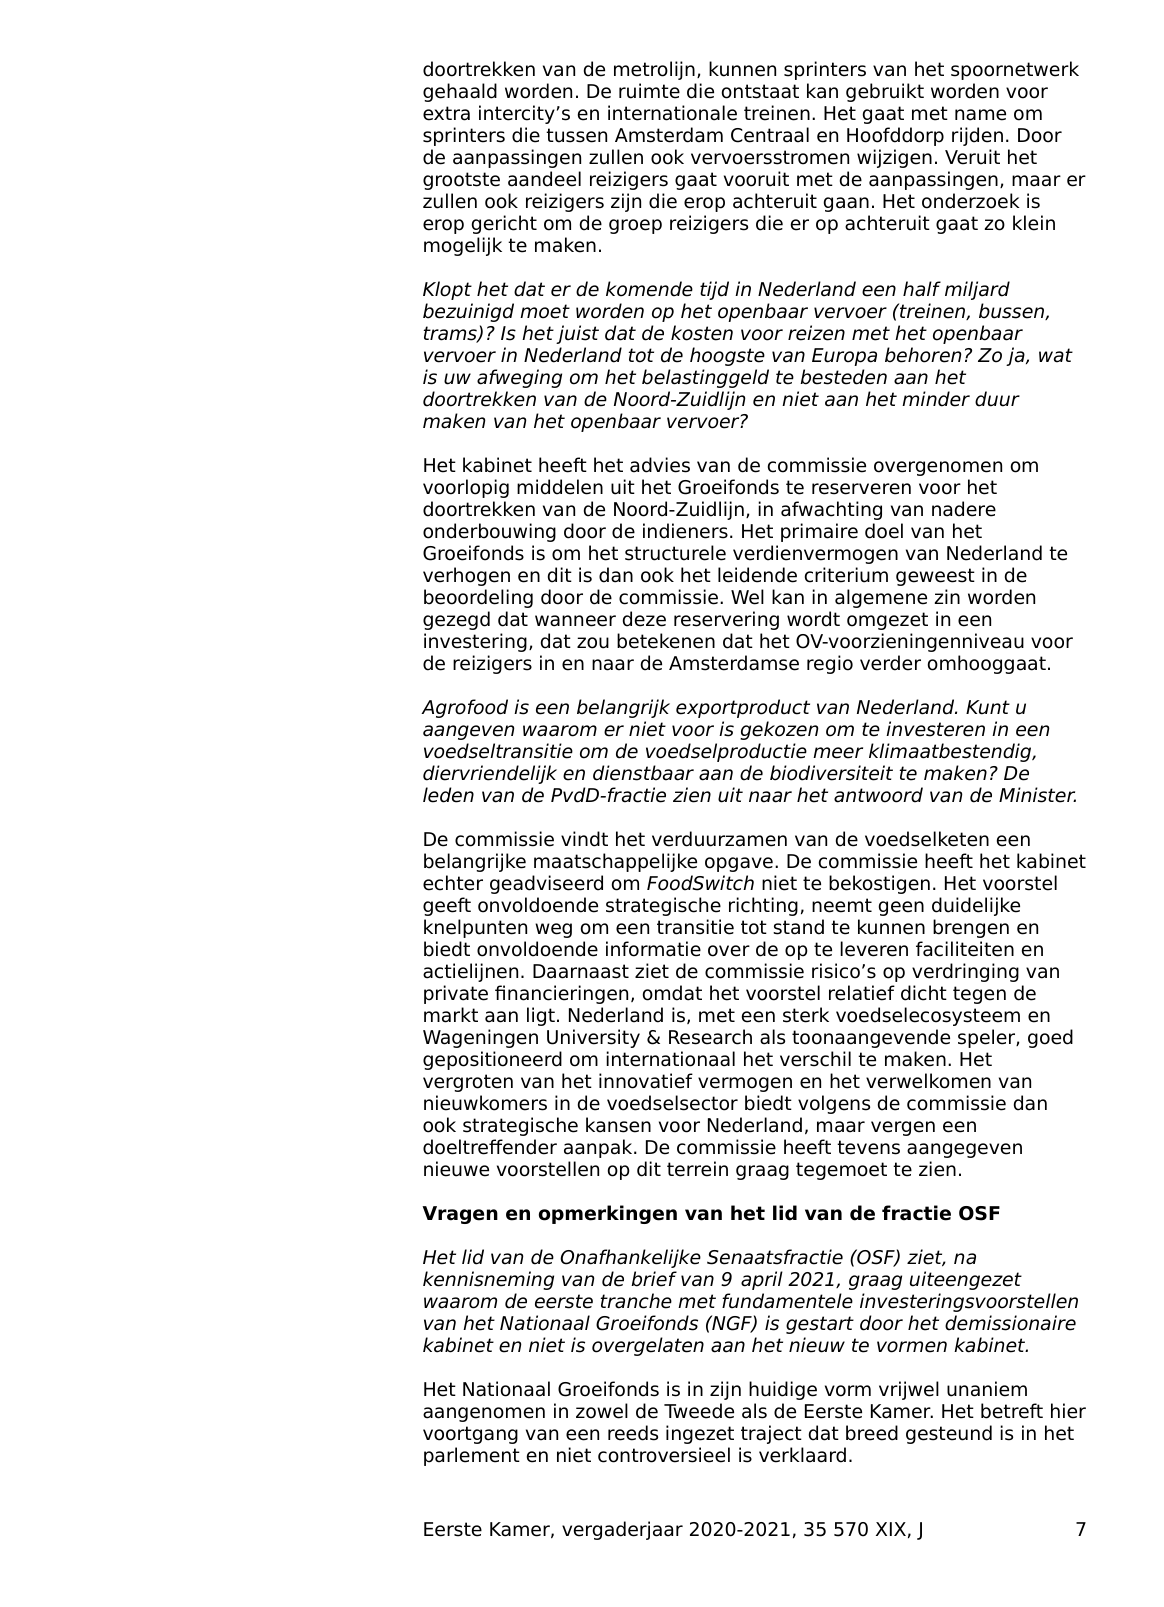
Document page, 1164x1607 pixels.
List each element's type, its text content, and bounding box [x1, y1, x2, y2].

text De commissie vindt het verduurzamen van de voedselketen een belangrijke maatschappelijke opgave. De commissie heeft het kabinet echter geadviseerd om FoodSwitch niet te bekostigen. Het voorstel geeft onvoldoende strategische richting, neemt geen duidelijke knelpunten weg om een transitie tot stand te kunnen brengen en biedt onvoldoende informatie over de op te leveren faciliteiten en actielijnen. Daarnaast ziet de commissie risico’s op verdringing van private financieringen, omdat het voorstel relatief dicht tegen de markt aan ligt. Nederland is, met een sterk voedselecosysteem en Wageningen University & Research als toonaangevende speler, goed gepositioneerd om internationaal het verschil te maken. Het vergroten van het innovatief vermogen en het verwelkomen van nieuwkomers in de voedselsector biedt volgens de commissie dan ook strategische kansen voor Nederland, maar vergen een doeltreffender aanpak. De commissie heeft tevens aangegeven nieuwe voorstellen op dit terrein graag tegemoet te zien. [422, 829, 1087, 1181]
text doortrekken van de metrolijn, kunnen sprinters van het spoornetwerk gehaald worden. De ruimte die ontstaat kan gebruikt worden voor extra intercity’s en internationale treinen. Het gaat met name om sprinters die tussen Amsterdam Centraal en Hoofddorp rijden. Door de aanpassingen zullen ook vervoersstromen wijzigen. Veruit het grootste aandeel reizigers gaat vooruit met de aanpassingen, maar er zullen ook reizigers zijn die erop achteruit gaan. Het onderzoek is erop gericht om de groep reizigers die er op achteruit gaat zo klein mogelijk te maken. [422, 59, 1087, 257]
text Het kabinet heeft het advies van de commissie overgenomen om voorlopig middelen uit het Groeifonds te reserveren voor het doortrekken van de Noord-Zuidlijn, in afwachting van nadere onderbouwing door de indieners. Het primaire doel van het Groeifonds is om het structurele verdienvermogen van Nederland te verhogen en dit is dan ook het leidende criterium geweest in de beoordeling door de commissie. Wel kan in algemene zin worden gezegd dat wanneer deze reservering wordt omgezet in een investering, dat zou betekenen dat het OV-voorzieningenniveau voor de reizigers in en naar de Amsterdamse regio verder omhooggaat. [422, 455, 1087, 675]
text Het lid van de Onafhankelijke Senaatsfractie (OSF) ziet, na kennisneming van de brief van 9 april 2021, graag uiteengezet waarom de eerste tranche met fundamentele investeringsvoorstellen van het Nationaal Groeifonds (NGF) is gestart door het demissionaire kabinet en niet is overgelaten aan het nieuw te vormen kabinet. [422, 1247, 1087, 1357]
text Het Nationaal Groeifonds is in zijn huidige vorm vrijwel unaniem aangenomen in zowel de Tweede als de Eerste Kamer. Het betreft hier voortgang van een reeds ingezet traject dat breed gesteund is in het parlement en niet controversieel is verklaard. [422, 1379, 1087, 1467]
text Klopt het dat er de komende tijd in Nederland een half miljard bezuinigd moet worden op het openbaar vervoer (treinen, bussen, trams)? Is het juist dat de kosten voor reizen met het openbaar vervoer in Nederland tot de hoogste van Europa behoren? Zo ja, wat is uw afweging om het belastinggeld te besteden aan het doortrekken van de Noord-Zuidlijn en niet aan het minder duur maken van het openbaar vervoer? [422, 279, 1087, 433]
text Agrofood is een belangrijk exportproduct van Nederland. Kunt u aangeven waarom er niet voor is gekozen om te investeren in een voedseltransitie om de voedselproductie meer klimaatbestendig, diervriendelijk en dienstbaar aan de biodiversiteit te maken? De leden van de PvdD-fractie zien uit naar het antwoord van de Minister. [422, 697, 1087, 807]
subtitle Vragen en opmerkingen van het lid van de fractie OSF [422, 1203, 1087, 1225]
